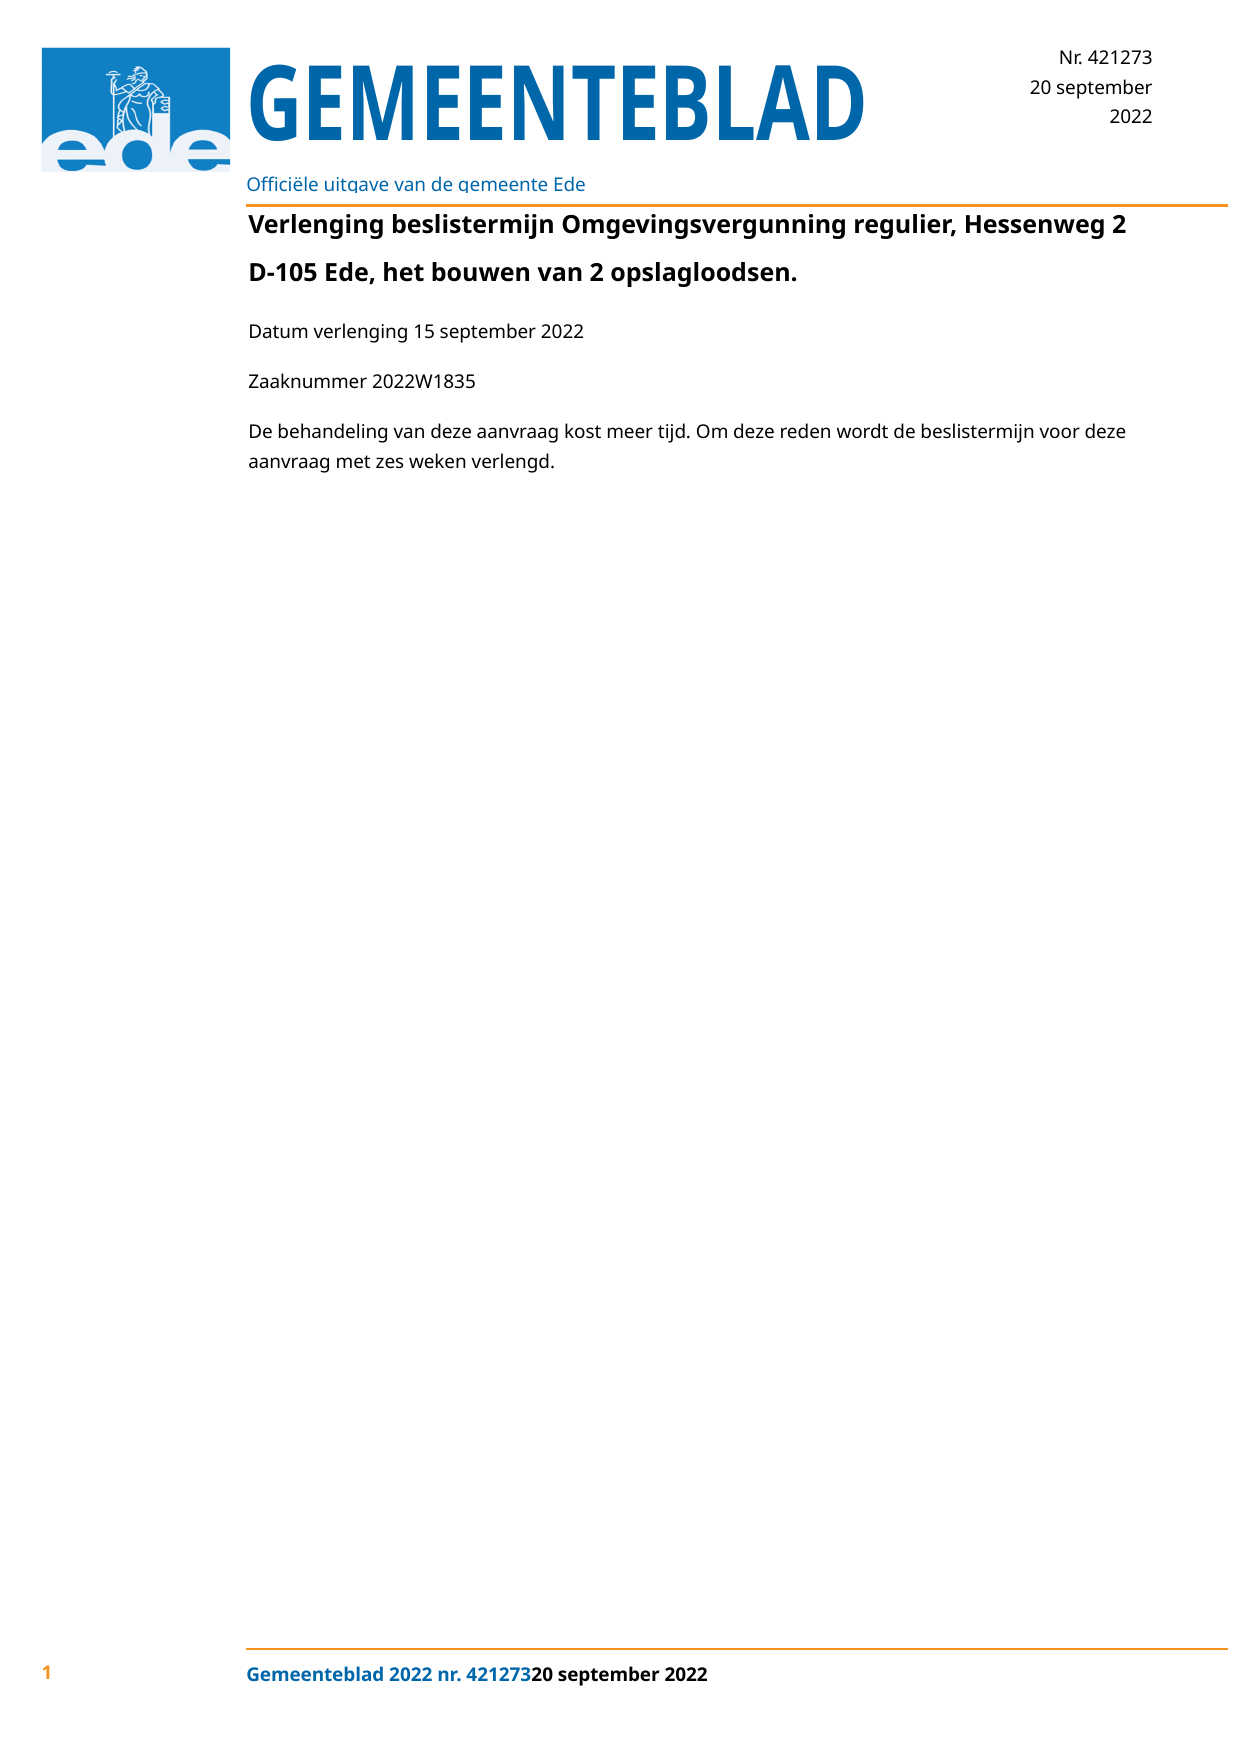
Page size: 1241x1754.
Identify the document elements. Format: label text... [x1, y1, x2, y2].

text Zaaknummer 2022W1835 [248, 368, 1152, 394]
text De behandeling van deze aanvraag kost meer tijd. Om deze reden wordt de beslistermijn voor deze aanvraag met zes weken verlengd. [248, 419, 1152, 474]
text Verlenging beslistermijn Omgevingsvergunning regulier, Hessenweg 2 D-105 Ede, het bouwen van 2 opslagloodsen. [248, 207, 1152, 288]
picture [41, 47, 231, 172]
text Datum verlenging 15 september 2022 [248, 318, 1152, 344]
